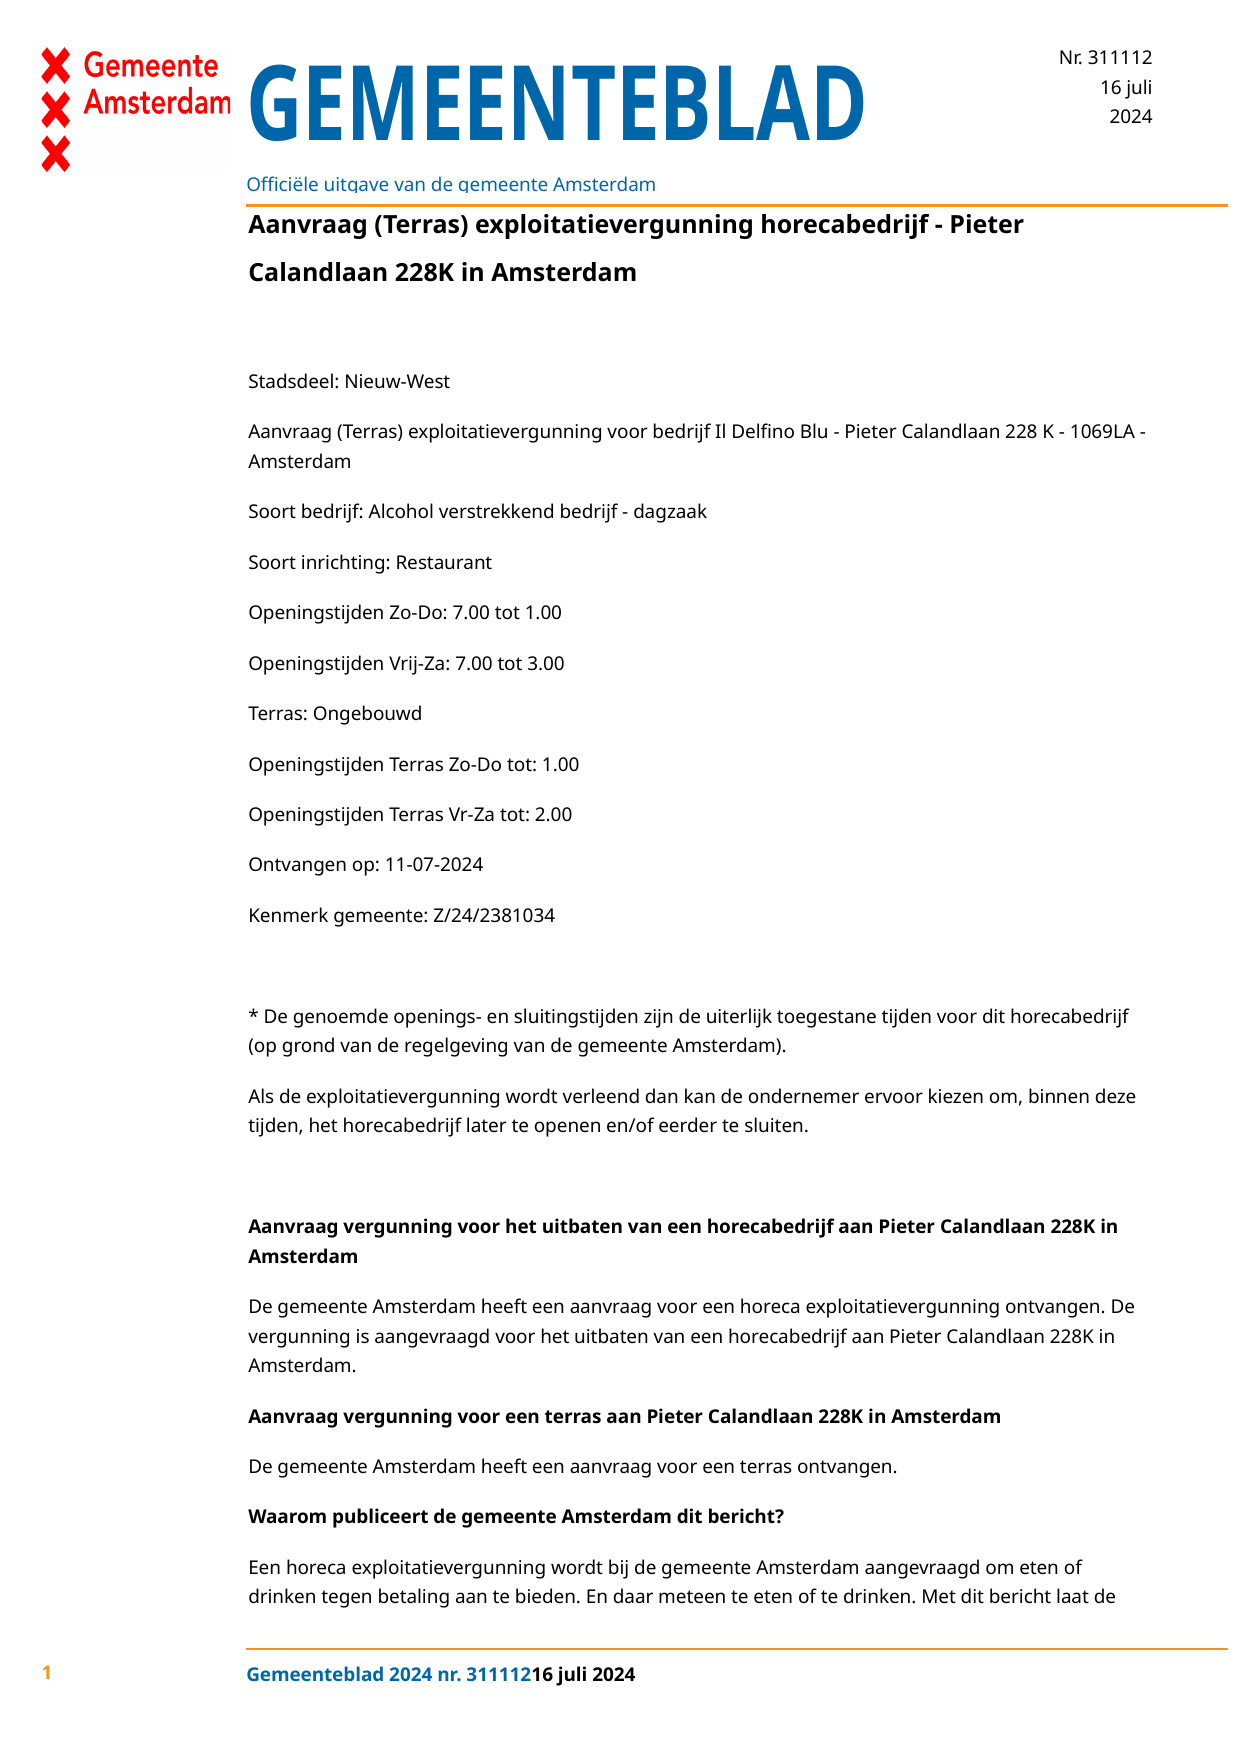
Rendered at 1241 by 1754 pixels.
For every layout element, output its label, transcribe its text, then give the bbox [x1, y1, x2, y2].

picture [41, 47, 231, 172]
text Soort inrichting: Restaurant [248, 549, 1152, 575]
text Openingstijden Terras Vr-Za tot: 2.00 [248, 801, 1152, 827]
text Aanvraag vergunning voor een terras aan Pieter Calandlaan 228K in Amsterdam [248, 1403, 1152, 1429]
text Ontvangen op: 11-07-2024 [248, 852, 1152, 877]
text Een horeca exploitatievergunning wordt bij de gemeente Amsterdam aangevraagd om eten of drinken tegen betaling aan te bieden. En daar meteen te eten of te drinken. Met dit bericht laat de [248, 1554, 1152, 1609]
text Openingstijden Zo-Do: 7.00 tot 1.00 [248, 599, 1152, 625]
text Openingstijden Terras Zo-Do tot: 1.00 [248, 751, 1152, 777]
text Kenmerk gemeente: Z/24/2381034 [248, 902, 1152, 928]
text * De genoemde openings- en sluitingstijden zijn de uiterlijk toegestane tijden voor dit horecabedrijf (op grond van de regelgeving van de gemeente Amsterdam). [248, 1003, 1152, 1058]
text Als de exploitatievergunning wordt verleend dan kan de ondernemer ervoor kiezen om, binnen deze tijden, het horecabedrijf later te openen en/of eerder te sluiten. [248, 1083, 1152, 1138]
text Soort bedrijf: Alcohol verstrekkend bedrijf - dagzaak [248, 499, 1152, 524]
text Aanvraag (Terras) exploitatievergunning voor bedrijf Il Delfino Blu - Pieter Calandlaan 228 K - 1069LA - Amsterdam [248, 419, 1152, 474]
text Openingstijden Vrij-Za: 7.00 tot 3.00 [248, 650, 1152, 676]
text De gemeente Amsterdam heeft een aanvraag voor een horeca exploitatievergunning ontvangen. De vergunning is aangevraagd voor het uitbaten van een horecabedrijf aan Pieter Calandlaan 228K in Amsterdam. [248, 1293, 1152, 1378]
text Aanvraag vergunning voor het uitbaten van een horecabedrijf aan Pieter Calandlaan 228K in Amsterdam [248, 1213, 1152, 1269]
text Terras: Ongebouwd [248, 700, 1152, 726]
text De gemeente Amsterdam heeft een aanvraag voor een terras ontvangen. [248, 1453, 1152, 1479]
text Aanvraag (Terras) exploitatievergunning horecabedrijf - Pieter Calandlaan 228K in Amsterdam [248, 207, 1152, 288]
text Stadsdeel: Nieuw-West [248, 368, 1152, 394]
text Waarom publiceert de gemeente Amsterdam dit bericht? [248, 1504, 1152, 1529]
